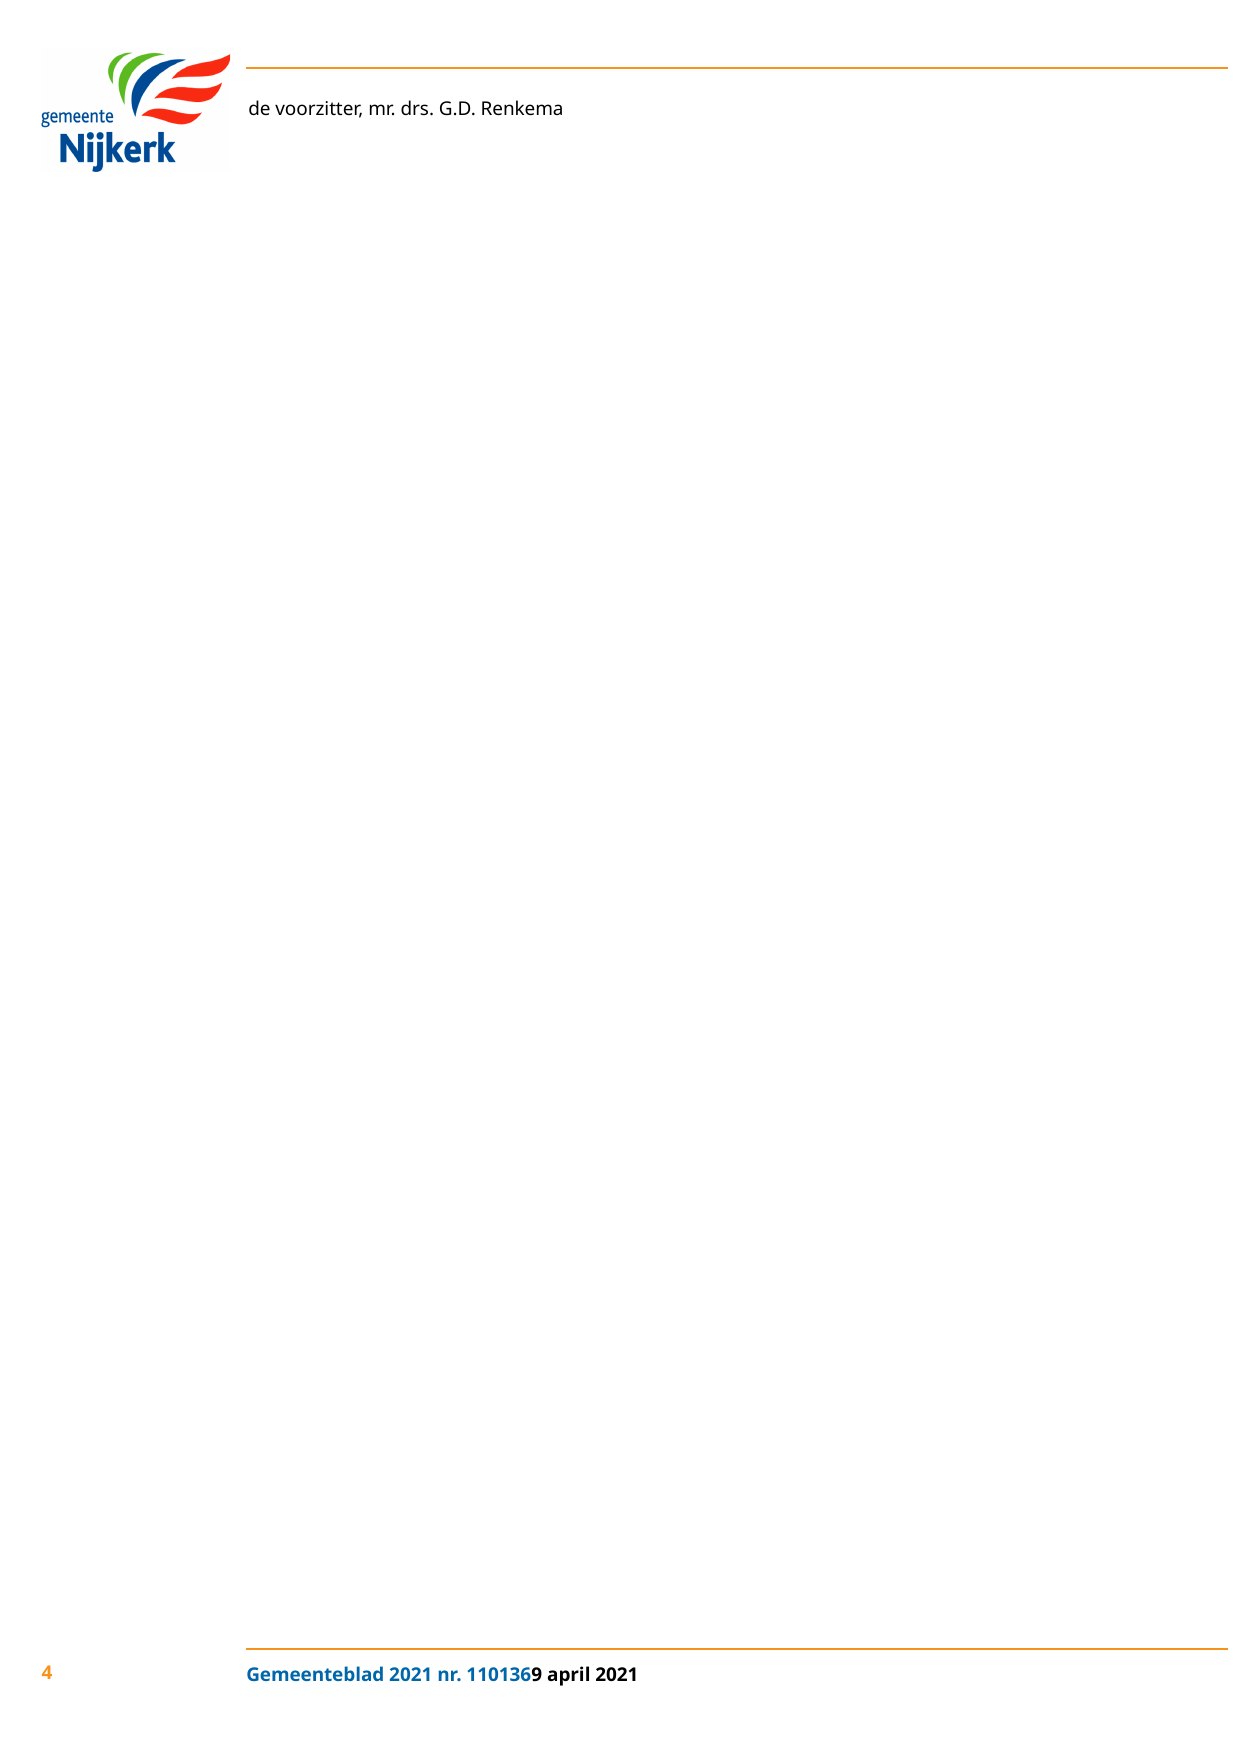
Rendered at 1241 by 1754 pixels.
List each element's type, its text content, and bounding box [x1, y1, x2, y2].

picture [41, 47, 231, 172]
text de voorzitter, mr. drs. G.D. Renkema [248, 95, 1152, 121]
